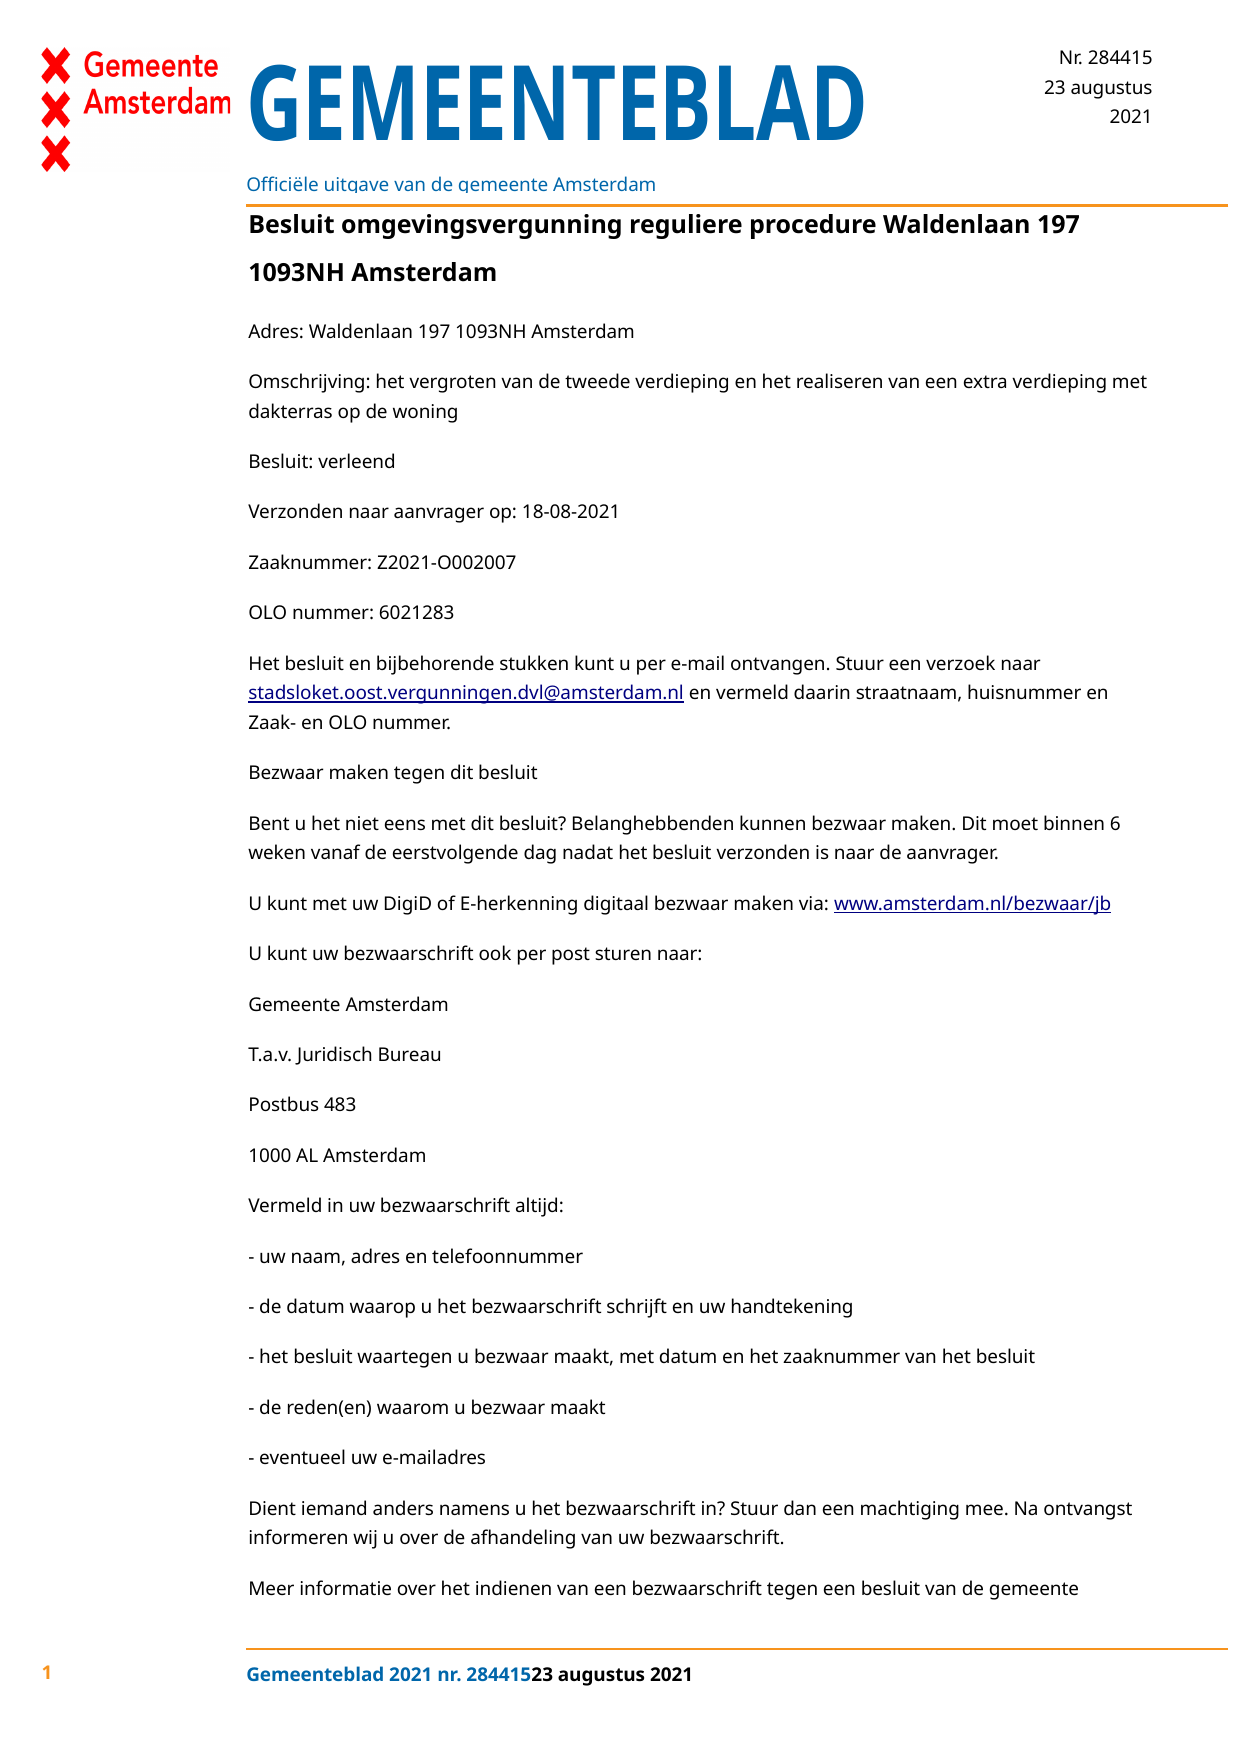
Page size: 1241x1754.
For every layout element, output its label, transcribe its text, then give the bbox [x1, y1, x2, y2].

text Bezwaar maken tegen dit besluit [248, 759, 1152, 785]
text Het besluit en bijbehorende stukken kunt u per e-mail ontvangen. Stuur een verzoek naar stadsloket.oost.vergunningen.dvl@amsterdam.nl en vermeld daarin straatnaam, huisnummer en Zaak- en OLO nummer. [248, 650, 1152, 735]
text Bent u het niet eens met dit besluit? Belanghebbenden kunnen bezwaar maken. Dit moet binnen 6 weken vanaf de eerstvolgende dag nadat het besluit verzonden is naar de aanvrager. [248, 810, 1152, 865]
picture [41, 47, 231, 172]
text U kunt uw bezwaarschrift ook per post sturen naar: [248, 940, 1152, 966]
text - de reden(en) waarom u bezwaar maakt [248, 1394, 1152, 1420]
text Omschrijving: het vergroten van de tweede verdieping en het realiseren van een extra verdieping met dakterras op de woning [248, 368, 1152, 424]
text Zaaknummer: Z2021-O002007 [248, 549, 1152, 575]
text - uw naam, adres en telefoonnummer [248, 1243, 1152, 1269]
text Besluit: verleend [248, 448, 1152, 474]
text Meer informatie over het indienen van een bezwaarschrift tegen een besluit van de gemeente [248, 1575, 1152, 1601]
text Postbus 483 [248, 1092, 1152, 1117]
text Dient iemand anders namens u het bezwaarschrift in? Stuur dan een machtiging mee. Na ontvangst informeren wij u over de afhandeling van uw bezwaarschrift. [248, 1495, 1152, 1550]
text Gemeente Amsterdam [248, 991, 1152, 1017]
text Vermeld in uw bezwaarschrift altijd: [248, 1192, 1152, 1218]
text T.a.v. Juridisch Bureau [248, 1041, 1152, 1067]
text U kunt met uw DigiD of E-herkenning digitaal bezwaar maken via: www.amsterdam.nl/bezwaar/jb [248, 890, 1152, 916]
text OLO nummer: 6021283 [248, 599, 1152, 625]
text - de datum waarop u het bezwaarschrift schrijft en uw handtekening [248, 1293, 1152, 1319]
text Adres: Waldenlaan 197 1093NH Amsterdam [248, 318, 1152, 344]
text - het besluit waartegen u bezwaar maakt, met datum en het zaaknummer van het besluit [248, 1344, 1152, 1369]
text 1000 AL Amsterdam [248, 1142, 1152, 1168]
text Verzonden naar aanvrager op: 18-08-2021 [248, 499, 1152, 524]
text - eventueel uw e-mailadres [248, 1444, 1152, 1470]
text Besluit omgevingsvergunning reguliere procedure Waldenlaan 197 1093NH Amsterdam [248, 207, 1152, 288]
